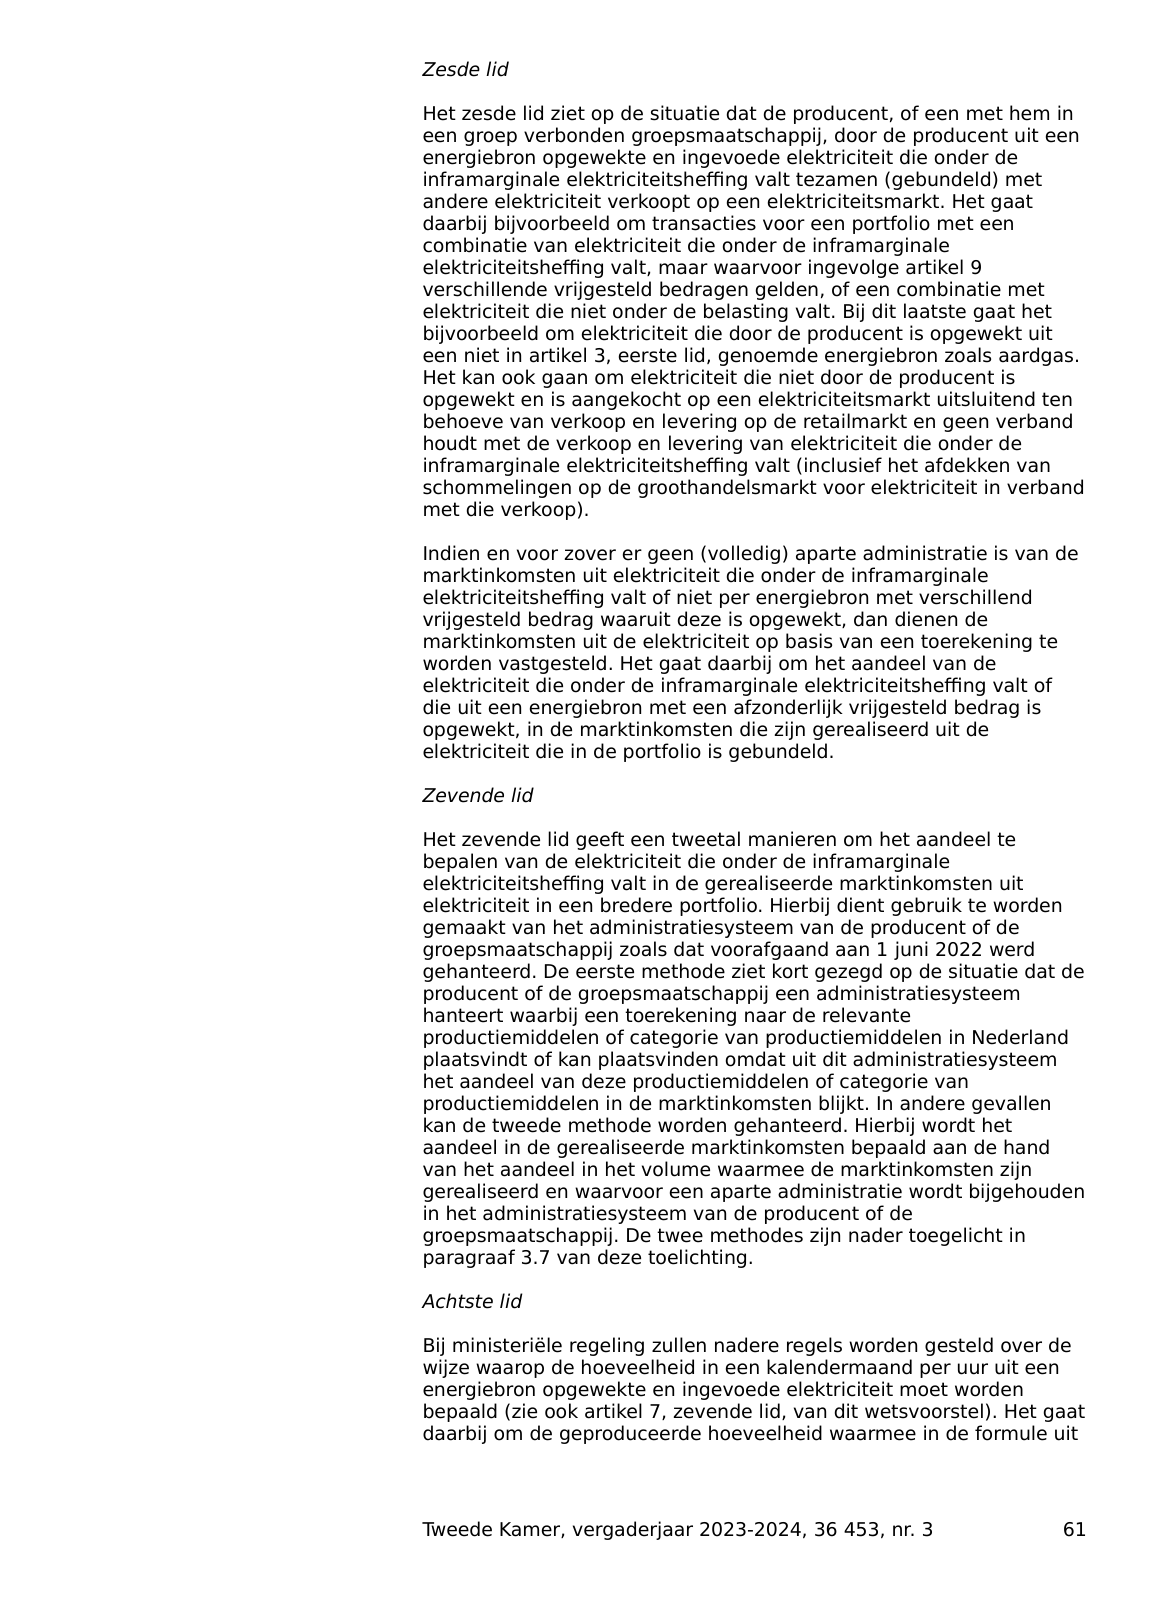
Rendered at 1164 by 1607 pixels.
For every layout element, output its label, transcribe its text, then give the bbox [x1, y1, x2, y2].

text Het zesde lid ziet op de situatie dat de producent, of een met hem in een groep verbonden groepsmaatschappij, door de producent uit een energiebron opgewekte en ingevoede elektriciteit die onder de inframarginale elektriciteitsheffing valt tezamen (gebundeld) met andere elektriciteit verkoopt op een elektriciteitsmarkt. Het gaat daarbij bijvoorbeeld om transacties voor een portfolio met een combinatie van elektriciteit die onder de inframarginale elektriciteitsheffing valt, maar waarvoor ingevolge artikel 9 verschillende vrijgesteld bedragen gelden, of een combinatie met elektriciteit die niet onder de belasting valt. Bij dit laatste gaat het bijvoorbeeld om elektriciteit die door de producent is opgewekt uit een niet in artikel 3, eerste lid, genoemde energiebron zoals aardgas. Het kan ook gaan om elektriciteit die niet door de producent is opgewekt en is aangekocht op een elektriciteitsmarkt uitsluitend ten behoeve van verkoop en levering op de retailmarkt en geen verband houdt met de verkoop en levering van elektriciteit die onder de inframarginale elektriciteitsheffing valt (inclusief het afdekken van schommelingen op de groothandelsmarkt voor elektriciteit in verband met die verkoop). [422, 103, 1087, 521]
subtitle Zesde lid [422, 59, 1087, 81]
text Indien en voor zover er geen (volledig) aparte administratie is van de marktinkomsten uit elektriciteit die onder de inframarginale elektriciteitsheffing valt of niet per energiebron met verschillend vrijgesteld bedrag waaruit deze is opgewekt, dan dienen de marktinkomsten uit de elektriciteit op basis van een toerekening te worden vastgesteld. Het gaat daarbij om het aandeel van de elektriciteit die onder de inframarginale elektriciteitsheffing valt of die uit een energiebron met een afzonderlijk vrijgesteld bedrag is opgewekt, in de marktinkomsten die zijn gerealiseerd uit de elektriciteit die in de portfolio is gebundeld. [422, 543, 1087, 763]
subtitle Achtste lid [422, 1291, 1087, 1313]
text Het zevende lid geeft een tweetal manieren om het aandeel te bepalen van de elektriciteit die onder de inframarginale elektriciteitsheffing valt in de gerealiseerde marktinkomsten uit elektriciteit in een bredere portfolio. Hierbij dient gebruik te worden gemaakt van het administratiesysteem van de producent of de groepsmaatschappij zoals dat voorafgaand aan 1 juni 2022 werd gehanteerd. De eerste methode ziet kort gezegd op de situatie dat de producent of de groepsmaatschappij een administratiesysteem hanteert waarbij een toerekening naar de relevante productiemiddelen of categorie van productiemiddelen in Nederland plaatsvindt of kan plaatsvinden omdat uit dit administratiesysteem het aandeel van deze productiemiddelen of categorie van productiemiddelen in de marktinkomsten blijkt. In andere gevallen kan de tweede methode worden gehanteerd. Hierbij wordt het aandeel in de gerealiseerde marktinkomsten bepaald aan de hand van het aandeel in het volume waarmee de marktinkomsten zijn gerealiseerd en waarvoor een aparte administratie wordt bijgehouden in het administratiesysteem van de producent of de groepsmaatschappij. De twee methodes zijn nader toegelicht in paragraaf 3.7 van deze toelichting. [422, 829, 1087, 1269]
text Bij ministeriële regeling zullen nadere regels worden gesteld over de wijze waarop de hoeveelheid in een kalendermaand per uur uit een energiebron opgewekte en ingevoede elektriciteit moet worden bepaald (zie ook artikel 7, zevende lid, van dit wetsvoorstel). Het gaat daarbij om de geproduceerde hoeveelheid waarmee in de formule uit [422, 1335, 1087, 1445]
subtitle Zevende lid [422, 785, 1087, 807]
